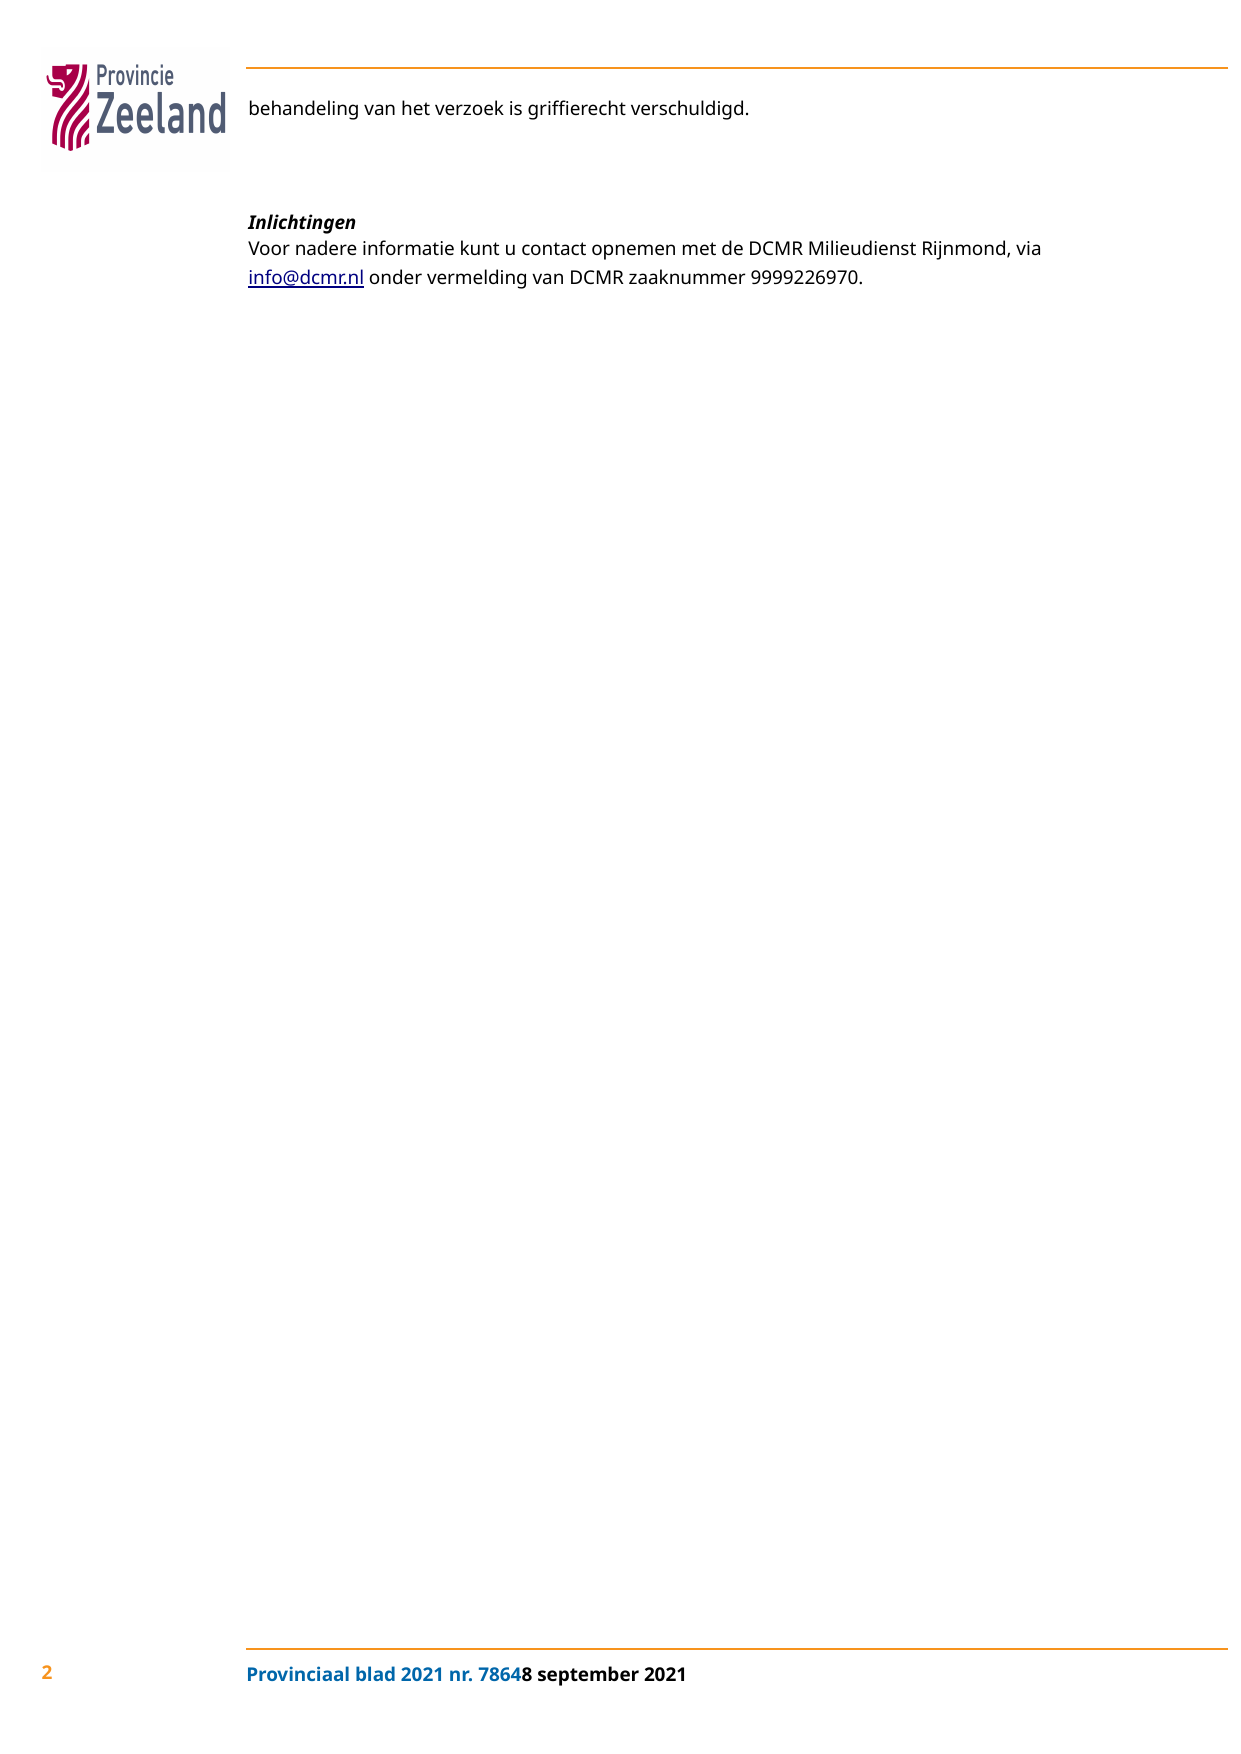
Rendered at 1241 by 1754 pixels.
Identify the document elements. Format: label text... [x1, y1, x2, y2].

text Voor nadere informatie kunt u contact opnemen met de DCMR Milieudienst Rijnmond, via info@dcmr.nl onder vermelding van DCMR zaaknummer 9999226970. [248, 235, 1152, 290]
picture [41, 47, 231, 172]
text behandeling van het verzoek is griffierecht verschuldigd. [248, 95, 1152, 121]
text Inlichtingen [248, 209, 1152, 235]
